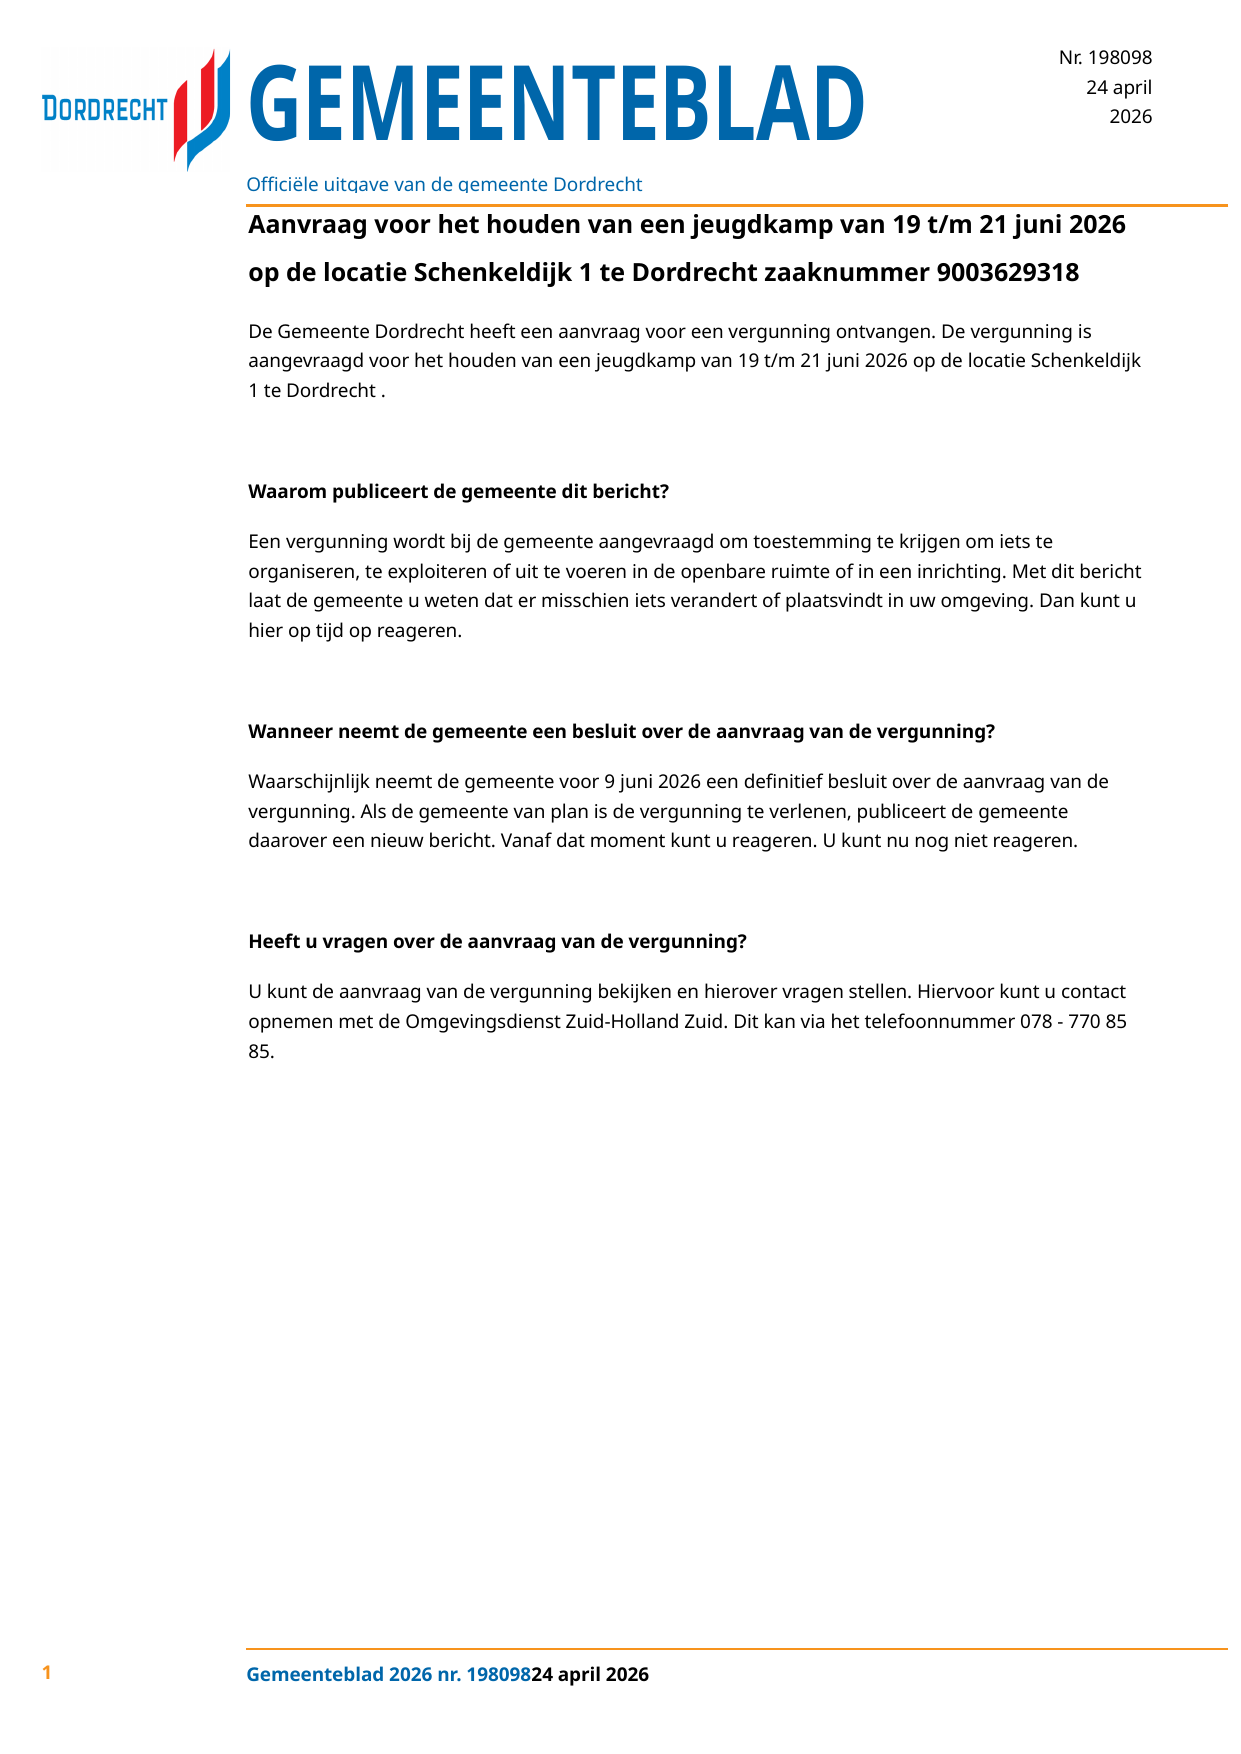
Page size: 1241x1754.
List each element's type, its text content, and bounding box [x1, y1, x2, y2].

text Waarom publiceert de gemeente dit bericht? [248, 478, 1152, 504]
text Heeft u vragen over de aanvraag van de vergunning? [248, 928, 1152, 954]
text U kunt de aanvraag van de vergunning bekijken en hierover vragen stellen. Hiervoor kunt u contact opnemen met de Omgevingsdienst Zuid-Holland Zuid. Dit kan via het telefoonnummer 078 - 770 85 85. [248, 979, 1152, 1064]
text De Gemeente Dordrecht heeft een aanvraag voor een vergunning ontvangen. De vergunning is aangevraagd voor het houden van een jeugdkamp van 19 t/m 21 juni 2026 op de locatie Schenkeldijk 1 te Dordrecht . [248, 318, 1152, 403]
text Waarschijnlijk neemt de gemeente voor 9 juni 2026 een definitief besluit over de aanvraag van de vergunning. Als de gemeente van plan is de vergunning te verlenen, publiceert de gemeente daarover een nieuw bericht. Vanaf dat moment kunt u reageren. U kunt nu nog niet reageren. [248, 768, 1152, 853]
text Aanvraag voor het houden van een jeugdkamp van 19 t/m 21 juni 2026 op de locatie Schenkeldijk 1 te Dordrecht zaaknummer 9003629318 [248, 207, 1152, 288]
text Een vergunning wordt bij de gemeente aangevraagd om toestemming te krijgen om iets te organiseren, te exploiteren of uit te voeren in de openbare ruimte of in een inrichting. Met dit bericht laat de gemeente u weten dat er misschien iets verandert of plaatsvindt in uw omgeving. Dan kunt u hier op tijd op reageren. [248, 528, 1152, 643]
picture [41, 47, 231, 172]
text Wanneer neemt de gemeente een besluit over de aanvraag van de vergunning? [248, 718, 1152, 744]
